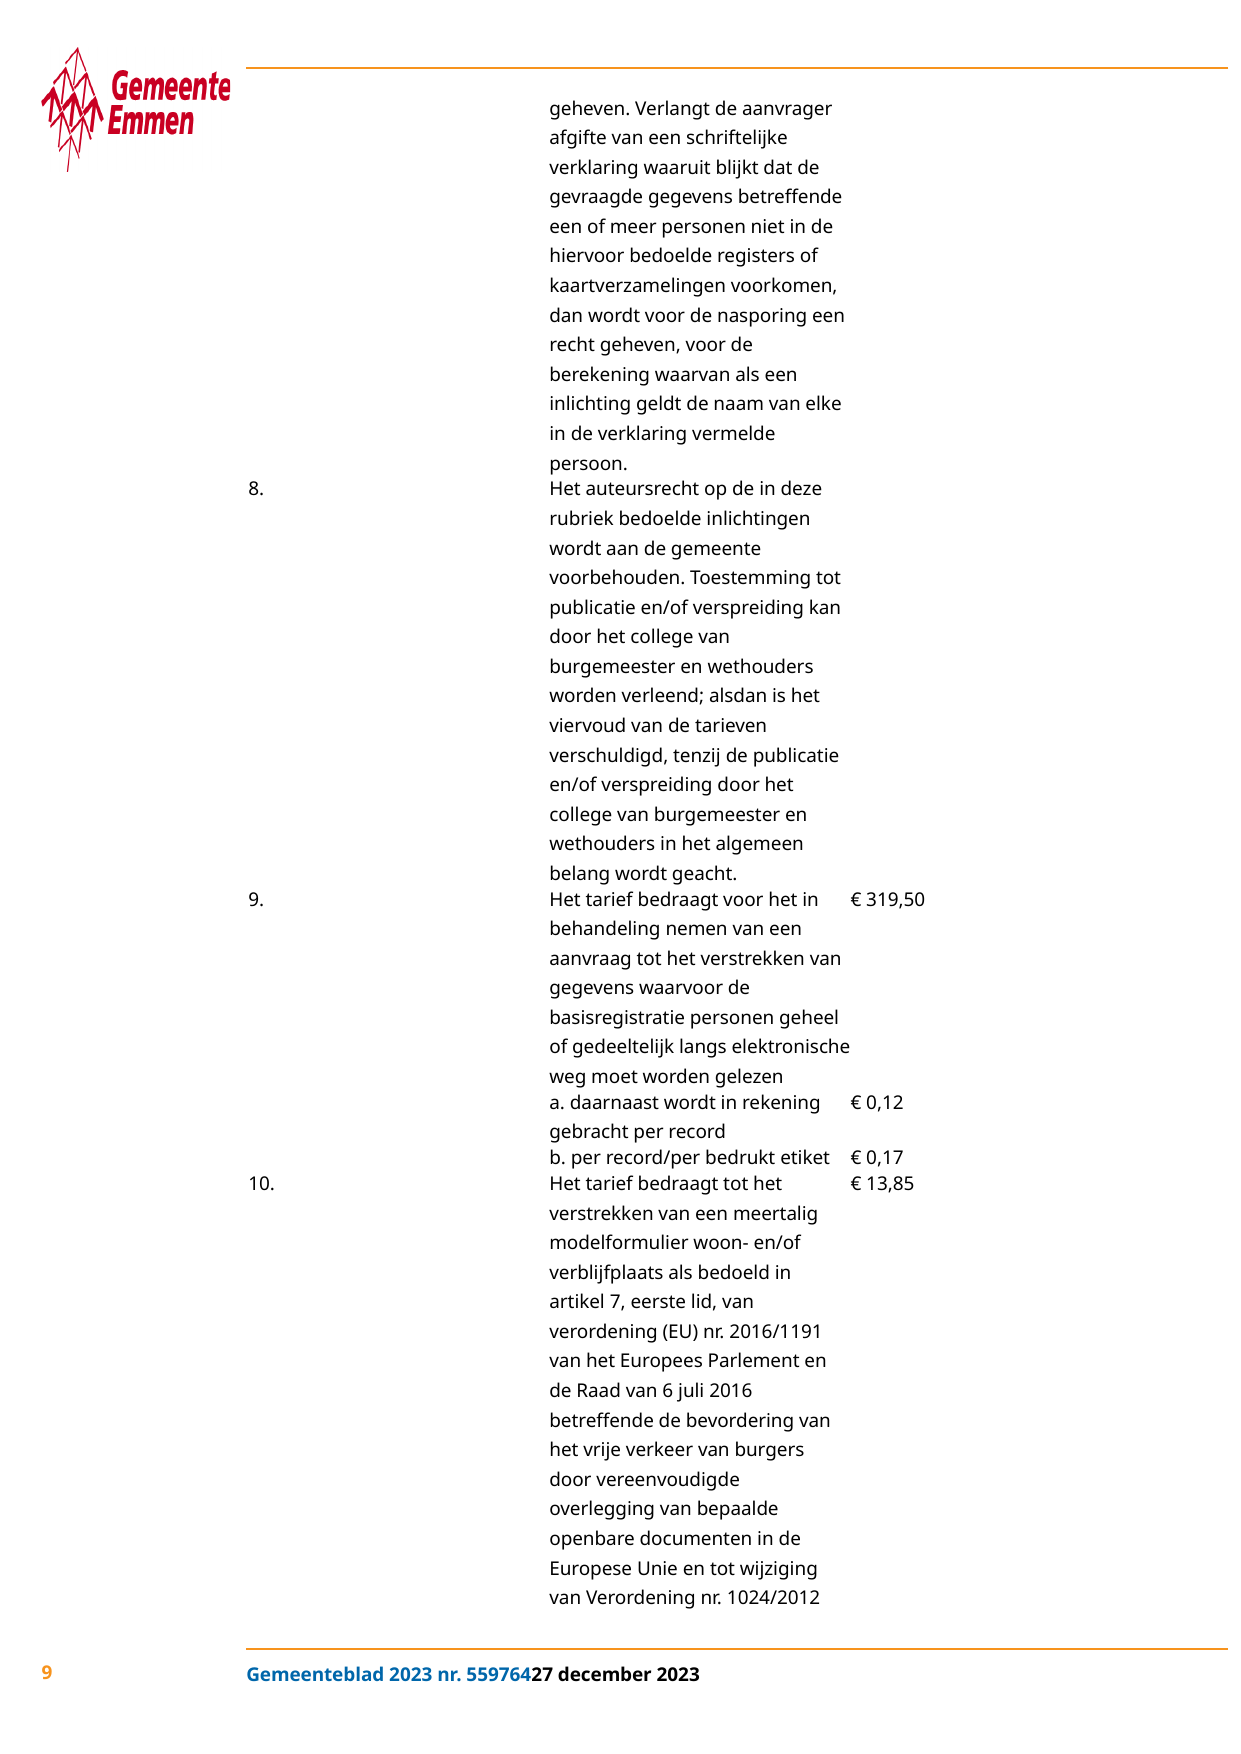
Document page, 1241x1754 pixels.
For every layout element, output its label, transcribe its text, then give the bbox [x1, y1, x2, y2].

table_cell € 0,12 [850, 1089, 1152, 1144]
table_cell a. daarnaast wordt in rekening gebracht per record [549, 1089, 850, 1144]
table_cell Het tarief bedraagt tot het verstrekken van een meertalig modelformulier woon- en/of verblijfplaats als bedoeld in artikel 7, eerste lid, van verordening (EU) nr. 2016/1191 van het Europees Parlement en de Raad van 6 juli 2016 betreffende de bevordering van het vrije verkeer van burgers door vereenvoudigde overlegging van bepaalde openbare documenten in de Europese Unie en tot wijziging van Verordening nr. 1024/2012 [549, 1170, 850, 1610]
table_cell [850, 95, 1152, 476]
table_cell 9. [248, 886, 549, 1089]
table_cell € 0,17 [850, 1144, 1152, 1170]
table_cell [248, 95, 549, 476]
table_cell € 319,50 [850, 886, 1152, 1089]
picture [41, 47, 231, 172]
table_cell [248, 1089, 549, 1144]
table_cell [248, 1144, 549, 1170]
table_cell 10. [248, 1170, 549, 1610]
table_cell Het auteursrecht op de in deze rubriek bedoelde inlichtingen wordt aan de gemeente voorbehouden. Toestemming tot publicatie en/of verspreiding kan door het college van burgemeester en wethouders worden verleend; alsdan is het viervoud van de tarieven verschuldigd, tenzij de publicatie en/of verspreiding door het college van burgemeester en wethouders in het algemeen belang wordt geacht. [549, 476, 850, 886]
table_cell b. per record/per bedrukt etiket [549, 1144, 850, 1170]
table_cell Het tarief bedraagt voor het in behandeling nemen van een aanvraag tot het verstrekken van gegevens waarvoor de basisregistratie personen geheel of gedeeltelijk langs elektronische weg moet worden gelezen [549, 886, 850, 1089]
table_cell € 13,85 [850, 1170, 1152, 1610]
table_cell [850, 476, 1152, 886]
table_cell geheven. Verlangt de aanvrager afgifte van een schriftelijke verklaring waaruit blijkt dat de gevraagde gegevens betreffende een of meer personen niet in de hiervoor bedoelde registers of kaartverzamelingen voorkomen, dan wordt voor de nasporing een recht geheven, voor de berekening waarvan als een inlichting geldt de naam van elke in de verklaring vermelde persoon. [549, 95, 850, 476]
table_cell 8. [248, 476, 549, 886]
